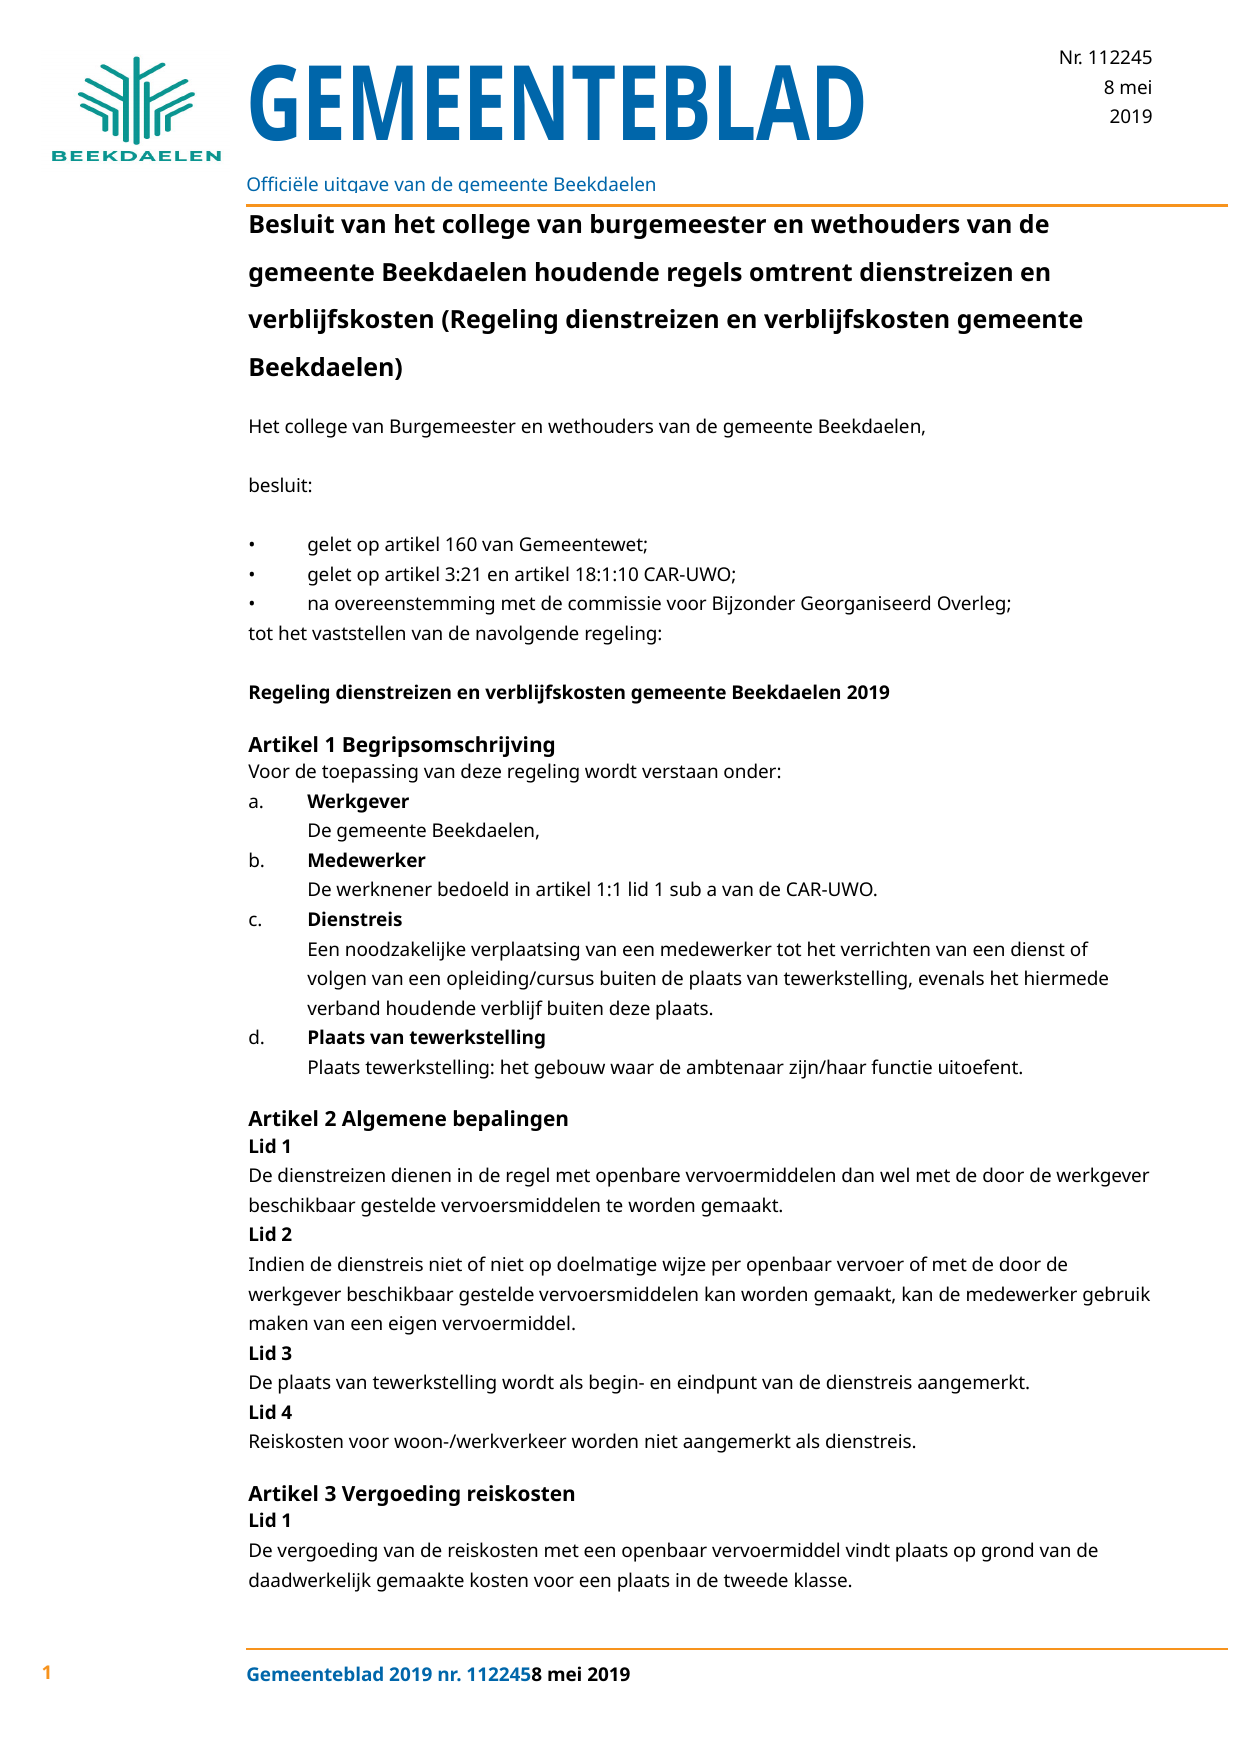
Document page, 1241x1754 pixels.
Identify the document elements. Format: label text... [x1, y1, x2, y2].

text Regeling dienstreizen en verblijfskosten gemeente Beekdaelen 2019 [248, 679, 1152, 705]
text Lid 1 [248, 1508, 1152, 1533]
text Besluit van het college van burgemeester en wethouders van de gemeente Beekdaelen houdende regels omtrent dienstreizen en verblijfskosten (Regeling dienstreizen en verblijfskosten gemeente Beekdaelen) [248, 207, 1152, 384]
text Artikel 3 Vergoeding reiskosten [248, 1479, 1152, 1508]
text Reiskosten voor woon-/werkverkeer worden niet aangemerkt als dienstreis. [248, 1429, 1152, 1454]
list gelet op artikel 160 van Gemeentewet; [248, 531, 1152, 557]
list Dienstreis [248, 906, 1152, 932]
text Artikel 1 Begripsomschrijving [248, 730, 1152, 758]
text De dienstreizen dienen in de regel met openbare vervoermiddelen dan wel met de door de werkgever beschikbaar gestelde vervoersmiddelen te worden gemaakt. [248, 1162, 1152, 1218]
picture [41, 47, 231, 172]
text Lid 4 [248, 1399, 1152, 1425]
text Artikel 2 Algemene bepalingen [248, 1104, 1152, 1133]
text Indien de dienstreis niet of niet op doelmatige wijze per openbaar vervoer of met de door de werkgever beschikbaar gestelde vervoersmiddelen kan worden gemaakt, kan de medewerker gebruik maken van een eigen vervoermiddel. [248, 1251, 1152, 1336]
list Werkgever [248, 788, 1152, 813]
text Lid 2 [248, 1222, 1152, 1247]
text tot het vaststellen van de navolgende regeling: [248, 620, 1152, 646]
list Plaats tewerkstelling: het gebouw waar de ambtenaar zijn/haar functie uitoefent. [248, 1054, 1152, 1080]
list De gemeente Beekdaelen, [248, 817, 1152, 843]
text De plaats van tewerkstelling wordt als begin- en eindpunt van de dienstreis aangemerkt. [248, 1369, 1152, 1395]
list na overeenstemming met de commissie voor Bijzonder Georganiseerd Overleg; [248, 591, 1152, 616]
list De werknener bedoeld in artikel 1:1 lid 1 sub a van de CAR-UWO. [248, 877, 1152, 902]
text Voor de toepassing van deze regeling wordt verstaan onder: [248, 758, 1152, 784]
text De vergoeding van de reiskosten met een openbaar vervoermiddel vindt plaats op grond van de daadwerkelijk gemaakte kosten voor een plaats in de tweede klasse. [248, 1537, 1152, 1592]
text Het college van Burgemeester en wethouders van de gemeente Beekdaelen, [248, 413, 1152, 439]
list Een noodzakelijke verplaatsing van een medewerker tot het verrichten van een dienst of volgen van een opleiding/cursus buiten de plaats van tewerkstelling, evenals het hiermede verband houdende verblijf buiten deze plaats. [248, 936, 1152, 1021]
list Plaats van tewerkstelling [248, 1024, 1152, 1050]
text Lid 3 [248, 1340, 1152, 1366]
list gelet op artikel 3:21 en artikel 18:1:10 CAR-UWO; [248, 561, 1152, 587]
text Lid 1 [248, 1133, 1152, 1159]
text besluit: [248, 472, 1152, 498]
list Medewerker [248, 847, 1152, 873]
